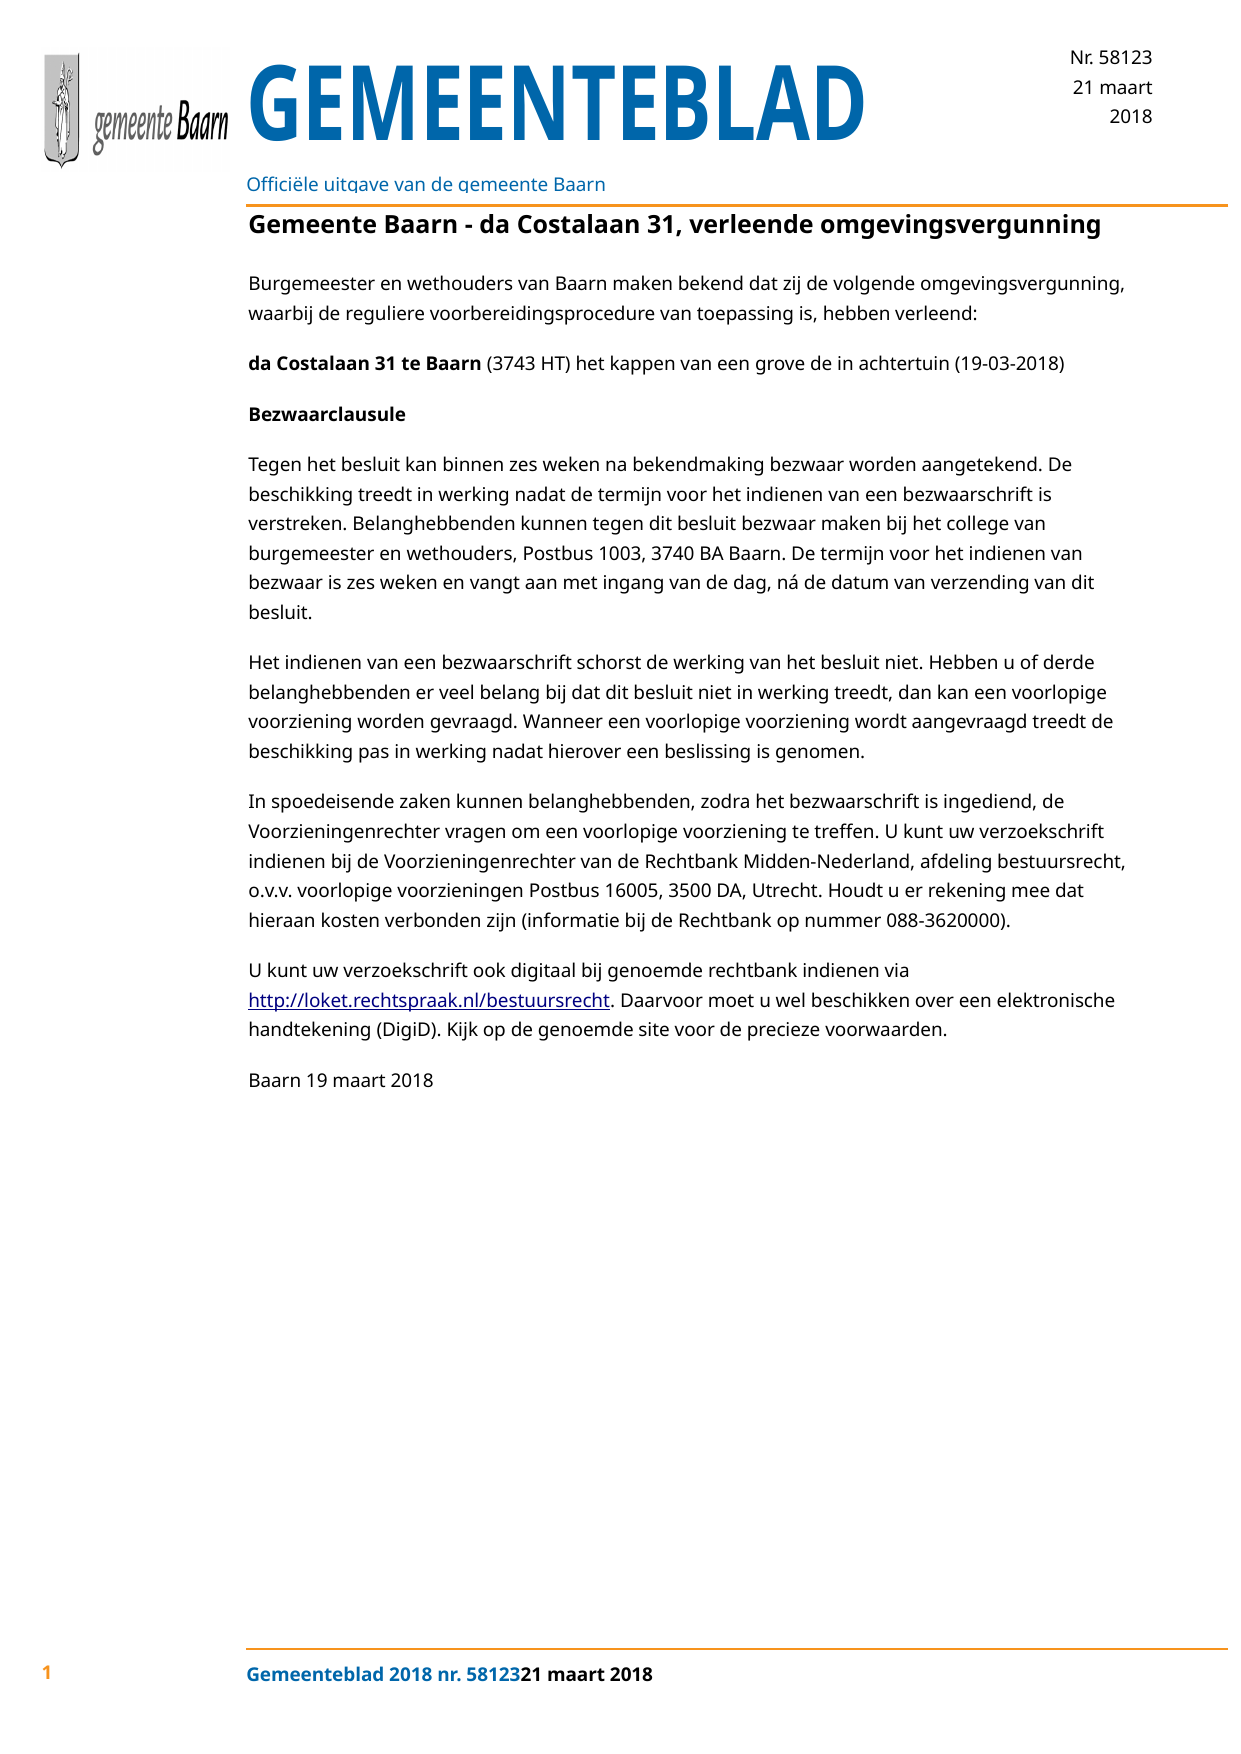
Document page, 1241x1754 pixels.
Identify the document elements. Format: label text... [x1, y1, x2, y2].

text Burgemeester en wethouders van Baarn maken bekend dat zij de volgende omgevingsvergunning, waarbij de reguliere voorbereidingsprocedure van toepassing is, hebben verleend: [248, 270, 1152, 326]
picture [41, 47, 231, 172]
text da Costalaan 31 te Baarn (3743 HT) het kappen van een grove de in achtertuin (19-03-2018) [248, 350, 1152, 376]
text In spoedeisende zaken kunnen belanghebbenden, zodra het bezwaarschrift is ingediend, de Voorzieningenrechter vragen om een voorlopige voorziening te treffen. U kunt uw verzoekschrift indienen bij de Voorzieningenrechter van de Rechtbank Midden-Nederland, afdeling bestuursrecht, o.v.v. voorlopige voorzieningen Postbus 16005, 3500 DA, Utrecht. Houdt u er rekening mee dat hieraan kosten verbonden zijn (informatie bij de Rechtbank op nummer 088-3620000). [248, 789, 1152, 933]
text Baarn 19 maart 2018 [248, 1067, 1152, 1093]
text Het indienen van een bezwaarschrift schorst de werking van het besluit niet. Hebben u of derde belanghebbenden er veel belang bij dat dit besluit niet in werking treedt, dan kan een voorlopige voorziening worden gevraagd. Wanneer een voorlopige voorziening wordt aangevraagd treedt de beschikking pas in werking nadat hierover een beslissing is genomen. [248, 649, 1152, 764]
text Bezwaarclausule [248, 401, 1152, 426]
text Gemeente Baarn - da Costalaan 31, verleende omgevingsvergunning [248, 207, 1152, 241]
text Tegen het besluit kan binnen zes weken na bekendmaking bezwaar worden aangetekend. De beschikking treedt in werking nadat de termijn voor het indienen van een bezwaarschrift is verstreken. Belanghebbenden kunnen tegen dit besluit bezwaar maken bij het college van burgemeester en wethouders, Postbus 1003, 3740 BA Baarn. De termijn voor het indienen van bezwaar is zes weken en vangt aan met ingang van de dag, ná de datum van verzending van dit besluit. [248, 451, 1152, 625]
text U kunt uw verzoekschrift ook digitaal bij genoemde rechtbank indienen via http://loket.rechtspraak.nl/bestuursrecht. Daarvoor moet u wel beschikken over een elektronische handtekening (DigiD). Kijk op de genoemde site voor de precieze voorwaarden. [248, 957, 1152, 1042]
